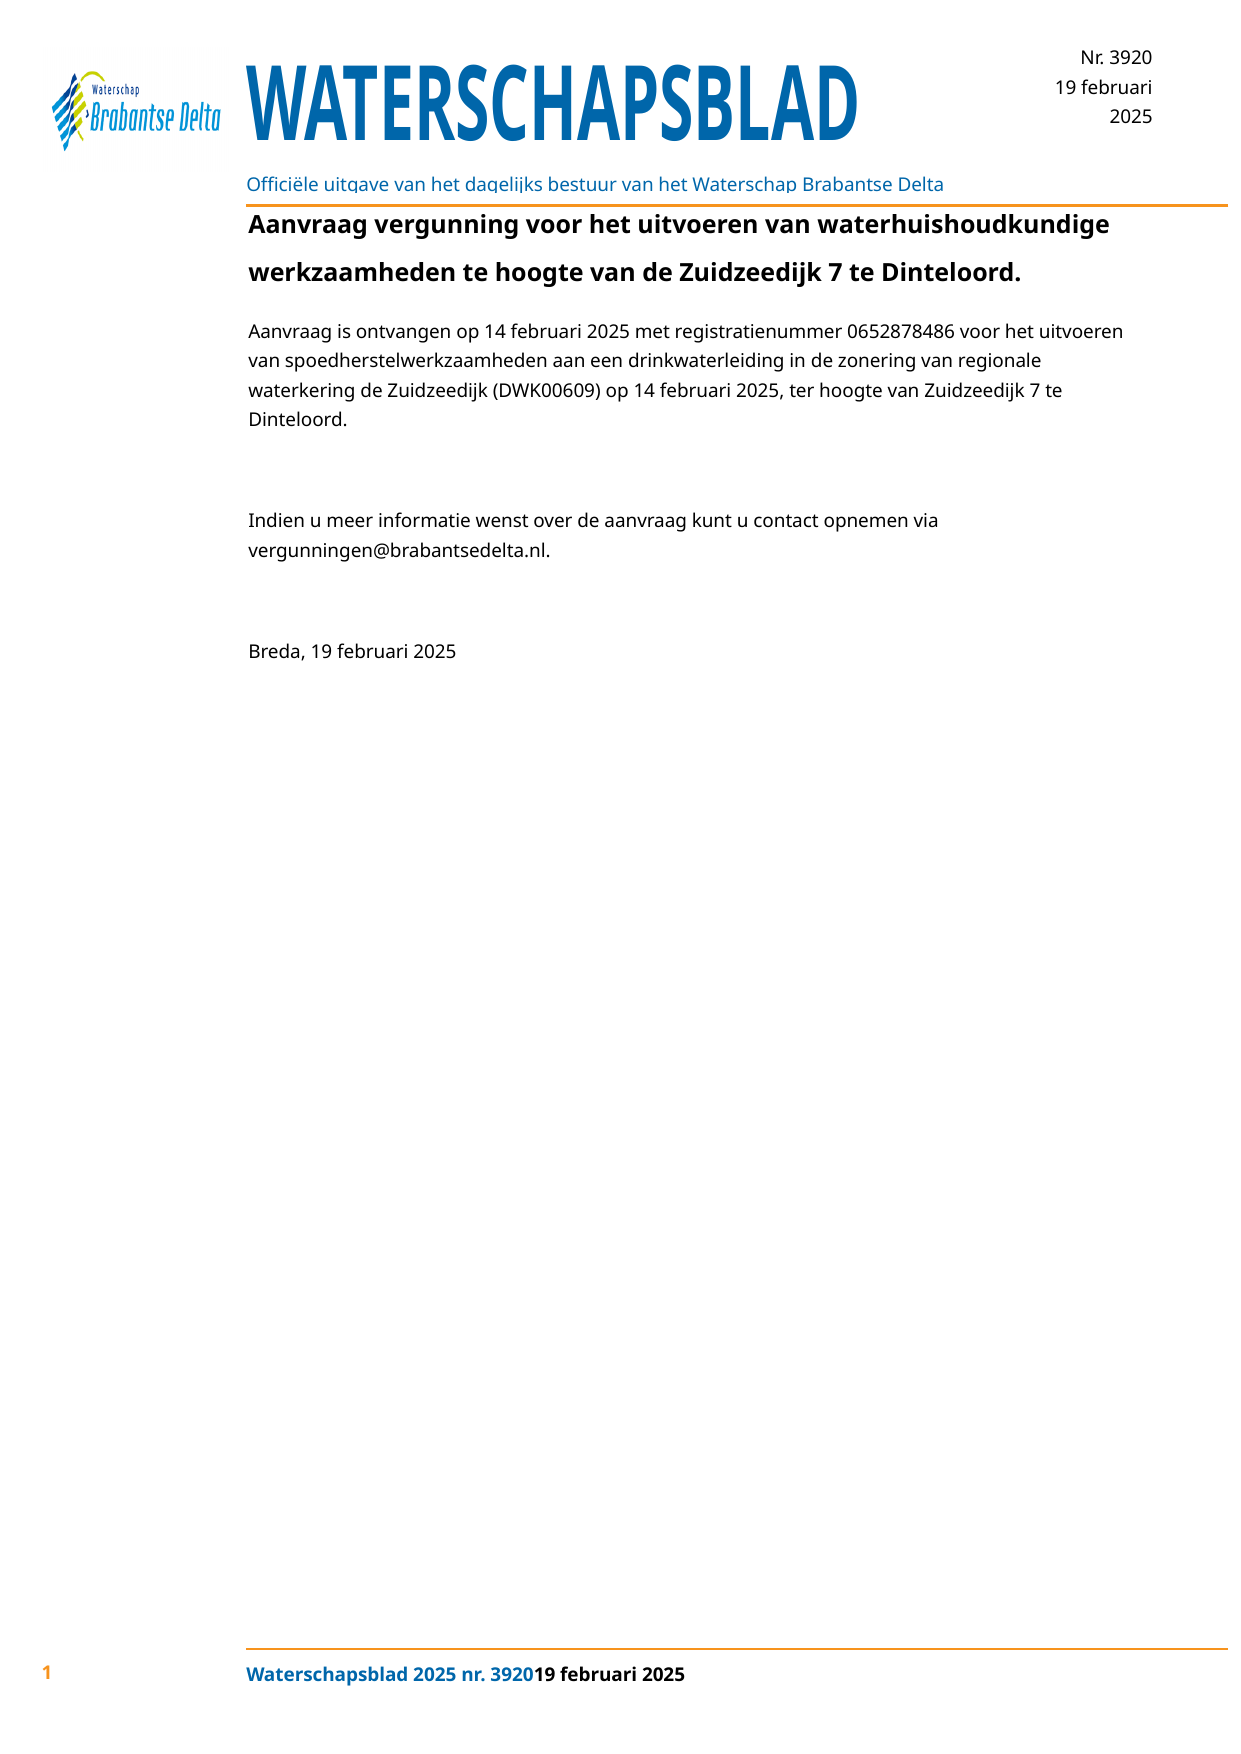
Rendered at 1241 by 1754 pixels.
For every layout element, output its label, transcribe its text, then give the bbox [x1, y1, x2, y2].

picture [41, 47, 231, 172]
text Breda, 19 februari 2025 [248, 638, 1152, 664]
text Aanvraag vergunning voor het uitvoeren van waterhuishoudkundige werkzaamheden te hoogte van de Zuidzeedijk 7 te Dinteloord. [248, 207, 1152, 288]
text Indien u meer informatie wenst over de aanvraag kunt u contact opnemen via vergunningen@brabantsedelta.nl. [248, 507, 1152, 563]
text Aanvraag is ontvangen op 14 februari 2025 met registratienummer 0652878486 voor het uitvoeren van spoedherstelwerkzaamheden aan een drinkwaterleiding in de zonering van regionale waterkering de Zuidzeedijk (DWK00609) op 14 februari 2025, ter hoogte van Zuidzeedijk 7 te Dinteloord. [248, 318, 1152, 432]
